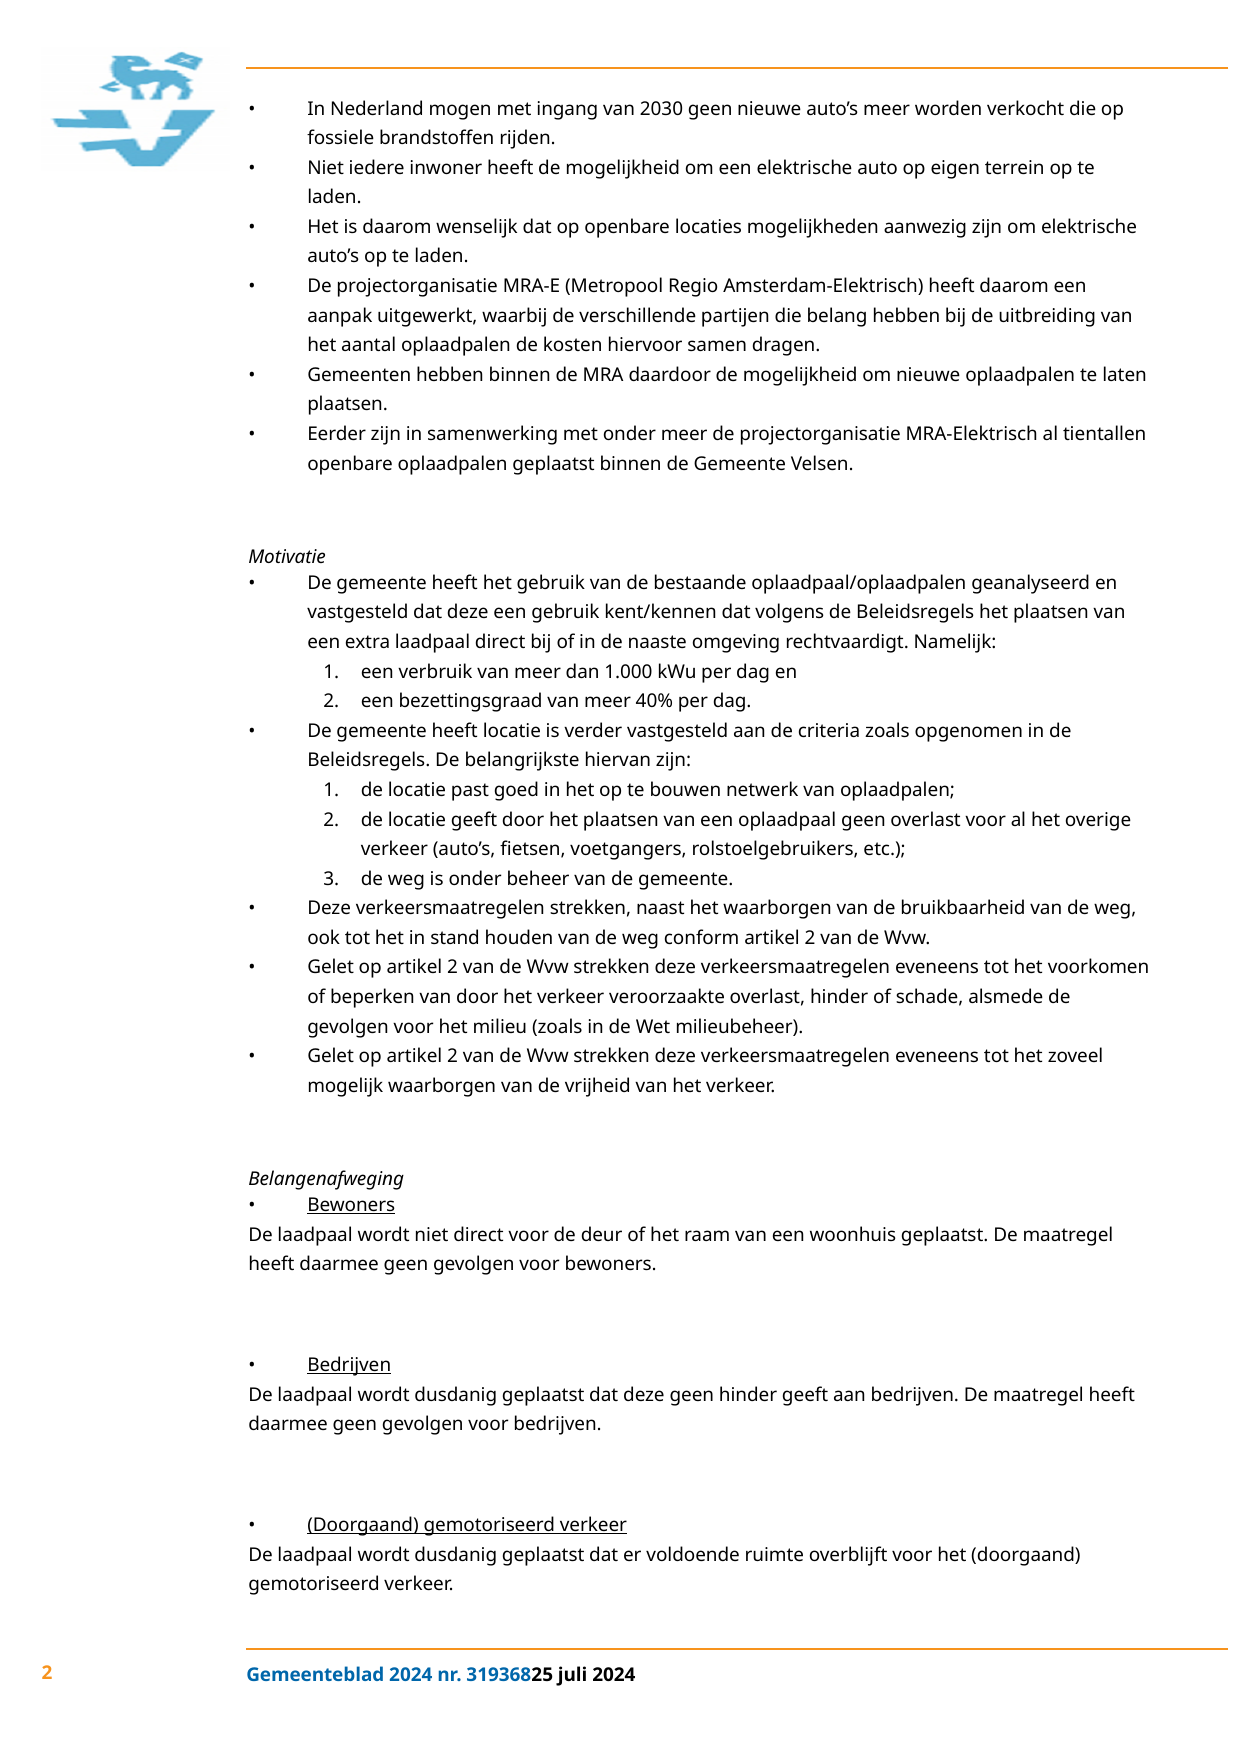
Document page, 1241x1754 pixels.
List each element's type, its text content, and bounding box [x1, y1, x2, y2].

list een verbruik van meer dan 1.000 kWu per dag en [323, 658, 1152, 683]
list Bedrijven [248, 1351, 1152, 1377]
text De laadpaal wordt dusdanig geplaatst dat deze geen hinder geeft aan bedrijven. De maatregel heeft daarmee geen gevolgen voor bedrijven. [248, 1381, 1152, 1436]
list de weg is onder beheer van de gemeente. [323, 865, 1152, 891]
list Het is daarom wenselijk dat op openbare locaties mogelijkheden aanwezig zijn om elektrische auto’s op te laden. [248, 213, 1152, 268]
text Belangenafweging [248, 1166, 1152, 1191]
list (Doorgaand) gemotoriseerd verkeer [248, 1511, 1152, 1537]
list De gemeente heeft locatie is verder vastgesteld aan de criteria zoals opgenomen in de Beleidsregels. De belangrijkste hiervan zijn: [248, 717, 1152, 772]
list een bezettingsgraad van meer 40% per dag. [323, 687, 1152, 713]
list Eerder zijn in samenwerking met onder meer de projectorganisatie MRA-Elektrisch al tientallen openbare oplaadpalen geplaatst binnen de Gemeente Velsen. [248, 420, 1152, 476]
list Gelet op artikel 2 van de Wvw strekken deze verkeersmaatregelen eveneens tot het voorkomen of beperken van door het verkeer veroorzaakte overlast, hinder of schade, alsmede de gevolgen voor het milieu (zoals in de Wet milieubeheer). [248, 954, 1152, 1038]
picture [41, 47, 231, 172]
text De laadpaal wordt niet direct voor de deur of het raam van een woonhuis geplaatst. De maatregel heeft daarmee geen gevolgen voor bewoners. [248, 1221, 1152, 1276]
list Niet iedere inwoner heeft de mogelijkheid om een elektrische auto op eigen terrein op te laden. [248, 154, 1152, 209]
list De projectorganisatie MRA-E (Metropool Regio Amsterdam-Elektrisch) heeft daarom een aanpak uitgewerkt, waarbij de verschillende partijen die belang hebben bij de uitbreiding van het aantal oplaadpalen de kosten hiervoor samen dragen. [248, 272, 1152, 357]
text De laadpaal wordt dusdanig geplaatst dat er voldoende ruimte overblijft voor het (doorgaand) gemotoriseerd verkeer. [248, 1541, 1152, 1596]
list Bewoners [248, 1191, 1152, 1217]
list Gemeenten hebben binnen de MRA daardoor de mogelijkheid om nieuwe oplaadpalen te laten plaatsen. [248, 361, 1152, 416]
list de locatie past goed in het op te bouwen netwerk van oplaadpalen; [323, 776, 1152, 802]
list Gelet op artikel 2 van de Wvw strekken deze verkeersmaatregelen eveneens tot het zoveel mogelijk waarborgen van de vrijheid van het verkeer. [248, 1042, 1152, 1098]
list In Nederland mogen met ingang van 2030 geen nieuwe auto’s meer worden verkocht die op fossiele brandstoffen rijden. [248, 95, 1152, 150]
list Deze verkeersmaatregelen strekken, naast het waarborgen van de bruikbaarheid van de weg, ook tot het in stand houden van de weg conform artikel 2 van de Wvw. [248, 894, 1152, 950]
list de locatie geeft door het plaatsen van een oplaadpaal geen overlast voor al het overige verkeer (auto’s, fietsen, voetgangers, rolstoelgebruikers, etc.); [323, 806, 1152, 861]
text Motivatie [248, 543, 1152, 569]
list De gemeente heeft het gebruik van de bestaande oplaadpaal/oplaadpalen geanalyseerd en vastgesteld dat deze een gebruik kent/kennen dat volgens de Beleidsregels het plaatsen van een extra laadpaal direct bij of in de naaste omgeving rechtvaardigt. Namelijk: [248, 569, 1152, 654]
